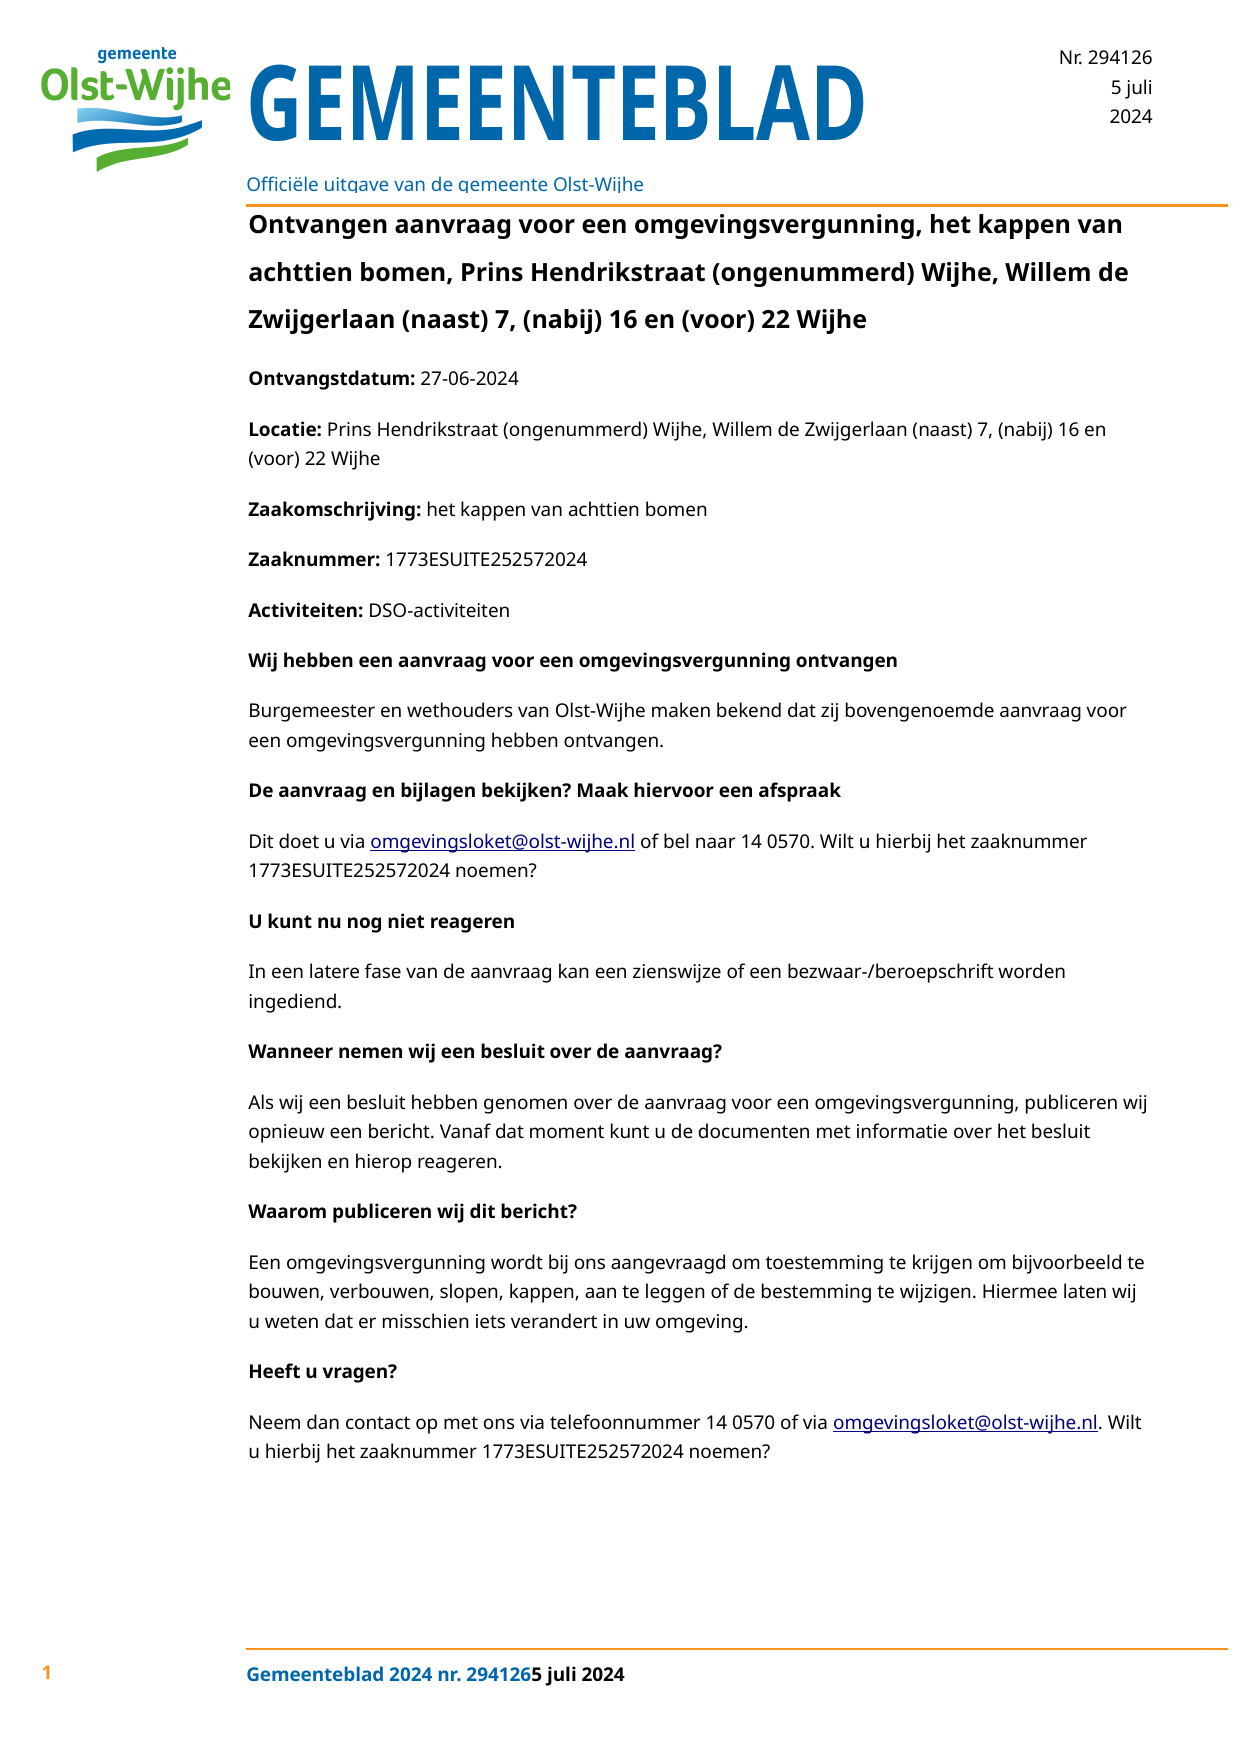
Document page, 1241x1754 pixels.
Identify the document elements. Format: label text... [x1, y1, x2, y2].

text Ontvangen aanvraag voor een omgevingsvergunning, het kappen van achttien bomen, Prins Hendrikstraat (ongenummerd) Wijhe, Willem de Zwijgerlaan (naast) 7, (nabij) 16 en (voor) 22 Wijhe [248, 207, 1152, 336]
picture [41, 47, 231, 172]
text Neem dan contact op met ons via telefoonnummer 14 0570 of via omgevingsloket@olst-wijhe.nl. Wilt u hierbij het zaaknummer 1773ESUITE252572024 noemen? [248, 1409, 1152, 1464]
text De aanvraag en bijlagen bekijken? Maak hiervoor een afspraak [248, 778, 1152, 803]
text Ontvangstdatum: 27-06-2024 [248, 366, 1152, 391]
text Zaaknummer: 1773ESUITE252572024 [248, 546, 1152, 572]
text Als wij een besluit hebben genomen over de aanvraag voor een omgevingsvergunning, publiceren wij opnieuw een bericht. Vanaf dat moment kunt u de documenten met informatie over het besluit bekijken en hierop reageren. [248, 1089, 1152, 1174]
text Burgemeester en wethouders van Olst-Wijhe maken bekend dat zij bovengenoemde aanvraag voor een omgevingsvergunning hebben ontvangen. [248, 698, 1152, 753]
text Wanneer nemen wij een besluit over de aanvraag? [248, 1038, 1152, 1064]
text Dit doet u via omgevingsloket@olst-wijhe.nl of bel naar 14 0570. Wilt u hierbij het zaaknummer 1773ESUITE252572024 noemen? [248, 828, 1152, 883]
text Een omgevingsvergunning wordt bij ons aangevraagd om toestemming te krijgen om bijvoorbeeld te bouwen, verbouwen, slopen, kappen, aan te leggen of de bestemming te wijzigen. Hiermee laten wij u weten dat er misschien iets verandert in uw omgeving. [248, 1249, 1152, 1334]
text Activiteiten: DSO-activiteiten [248, 597, 1152, 622]
text In een latere fase van de aanvraag kan een zienswijze of een bezwaar-/beroepschrift worden ingediend. [248, 958, 1152, 1014]
text Locatie: Prins Hendrikstraat (ongenummerd) Wijhe, Willem de Zwijgerlaan (naast) 7, (nabij) 16 en (voor) 22 Wijhe [248, 416, 1152, 471]
text U kunt nu nog niet reageren [248, 908, 1152, 934]
text Heeft u vragen? [248, 1358, 1152, 1384]
text Zaakomschrijving: het kappen van achttien bomen [248, 496, 1152, 522]
text Waarom publiceren wij dit bericht? [248, 1198, 1152, 1224]
text Wij hebben een aanvraag voor een omgevingsvergunning ontvangen [248, 647, 1152, 673]
